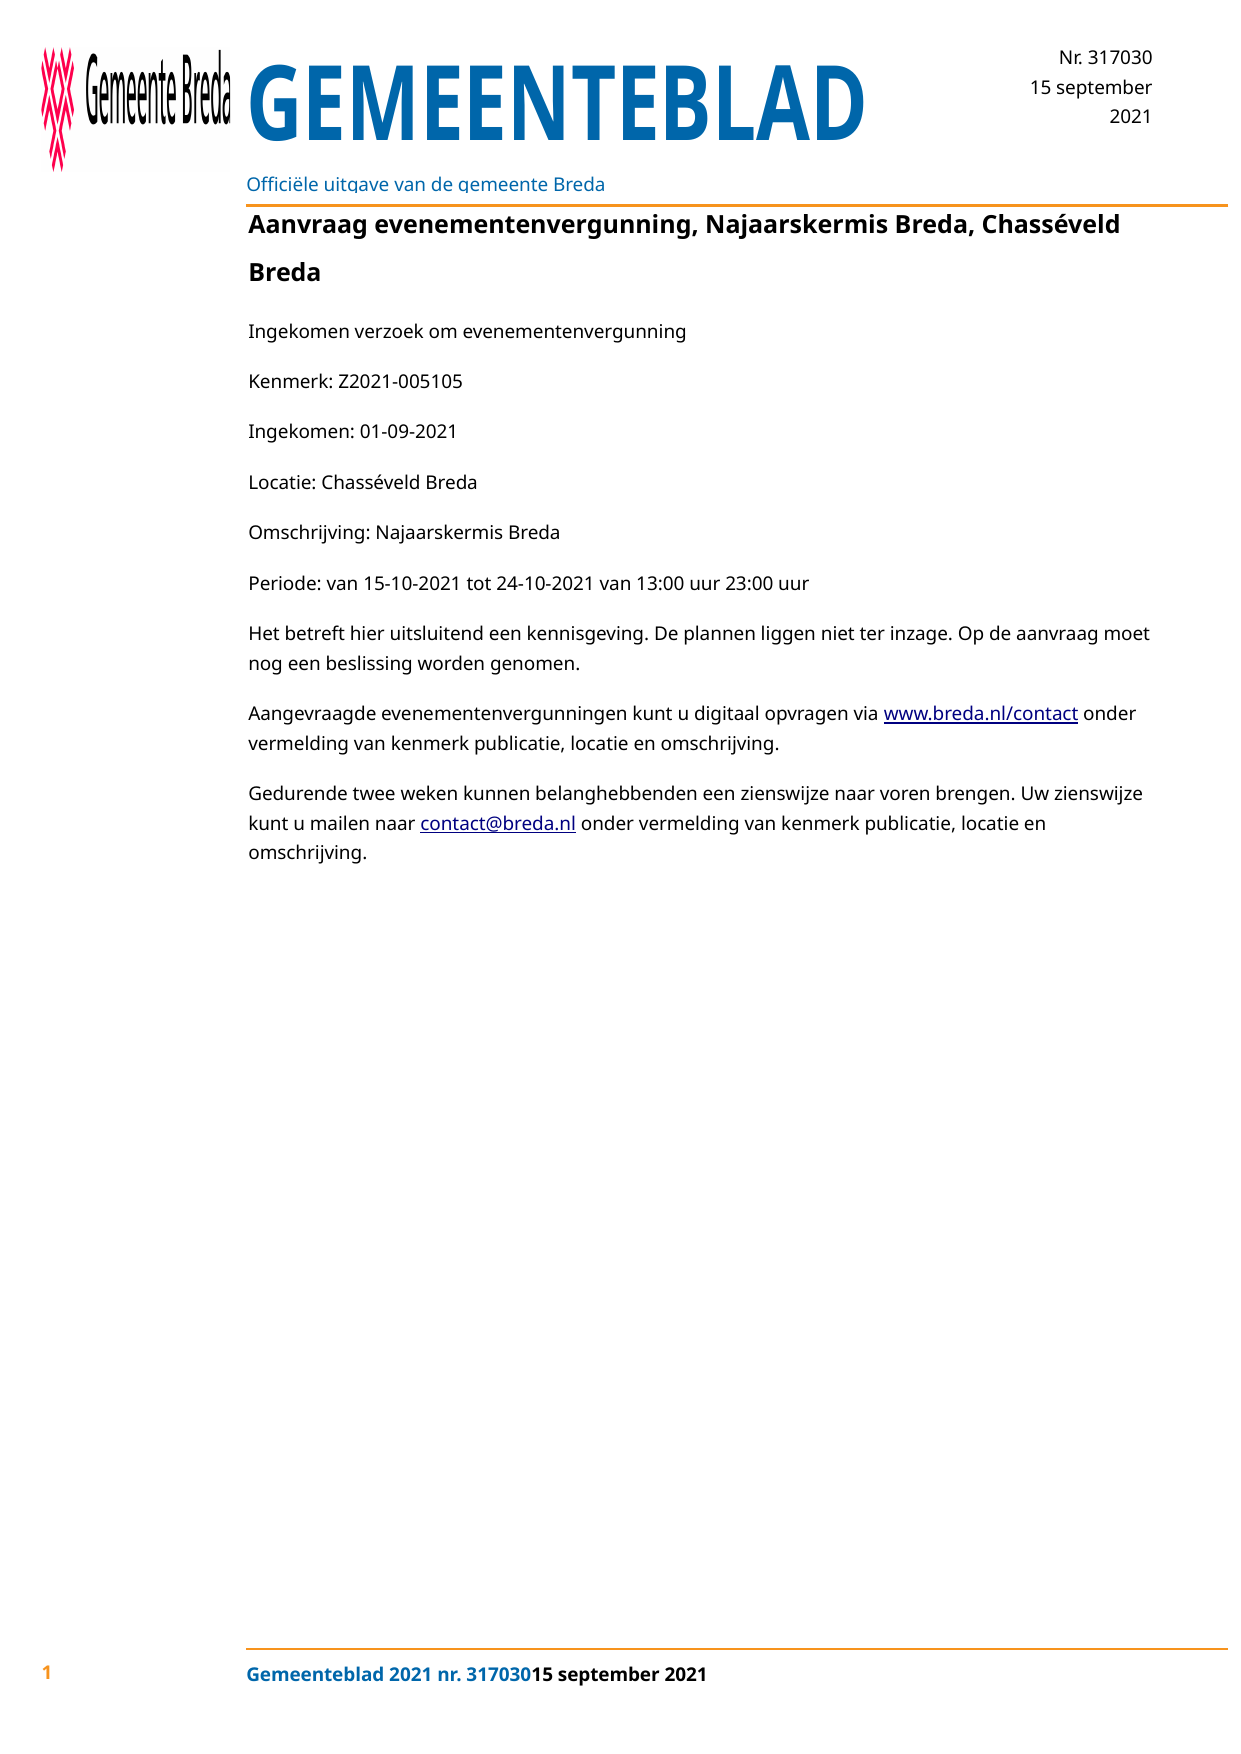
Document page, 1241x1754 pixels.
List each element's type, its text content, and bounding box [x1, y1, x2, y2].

text Het betreft hier uitsluitend een kennisgeving. De plannen liggen niet ter inzage. Op de aanvraag moet nog een beslissing worden genomen. [248, 620, 1152, 676]
text Kenmerk: Z2021-005105 [248, 368, 1152, 394]
text Gedurende twee weken kunnen belanghebbenden een zienswijze naar voren brengen. Uw zienswijze kunt u mailen naar contact@breda.nl onder vermelding van kenmerk publicatie, locatie en omschrijving. [248, 780, 1152, 865]
picture [41, 47, 231, 172]
text Omschrijving: Najaarskermis Breda [248, 519, 1152, 545]
text Ingekomen: 01-09-2021 [248, 419, 1152, 444]
text Locatie: Chasséveld Breda [248, 469, 1152, 495]
text Aangevraagde evenementenvergunningen kunt u digitaal opvragen via www.breda.nl/contact onder vermelding van kenmerk publicatie, locatie en omschrijving. [248, 700, 1152, 756]
text Periode: van 15-10-2021 tot 24-10-2021 van 13:00 uur 23:00 uur [248, 570, 1152, 596]
text Ingekomen verzoek om evenementenvergunning [248, 318, 1152, 344]
text Aanvraag evenementenvergunning, Najaarskermis Breda, Chasséveld Breda [248, 207, 1152, 288]
